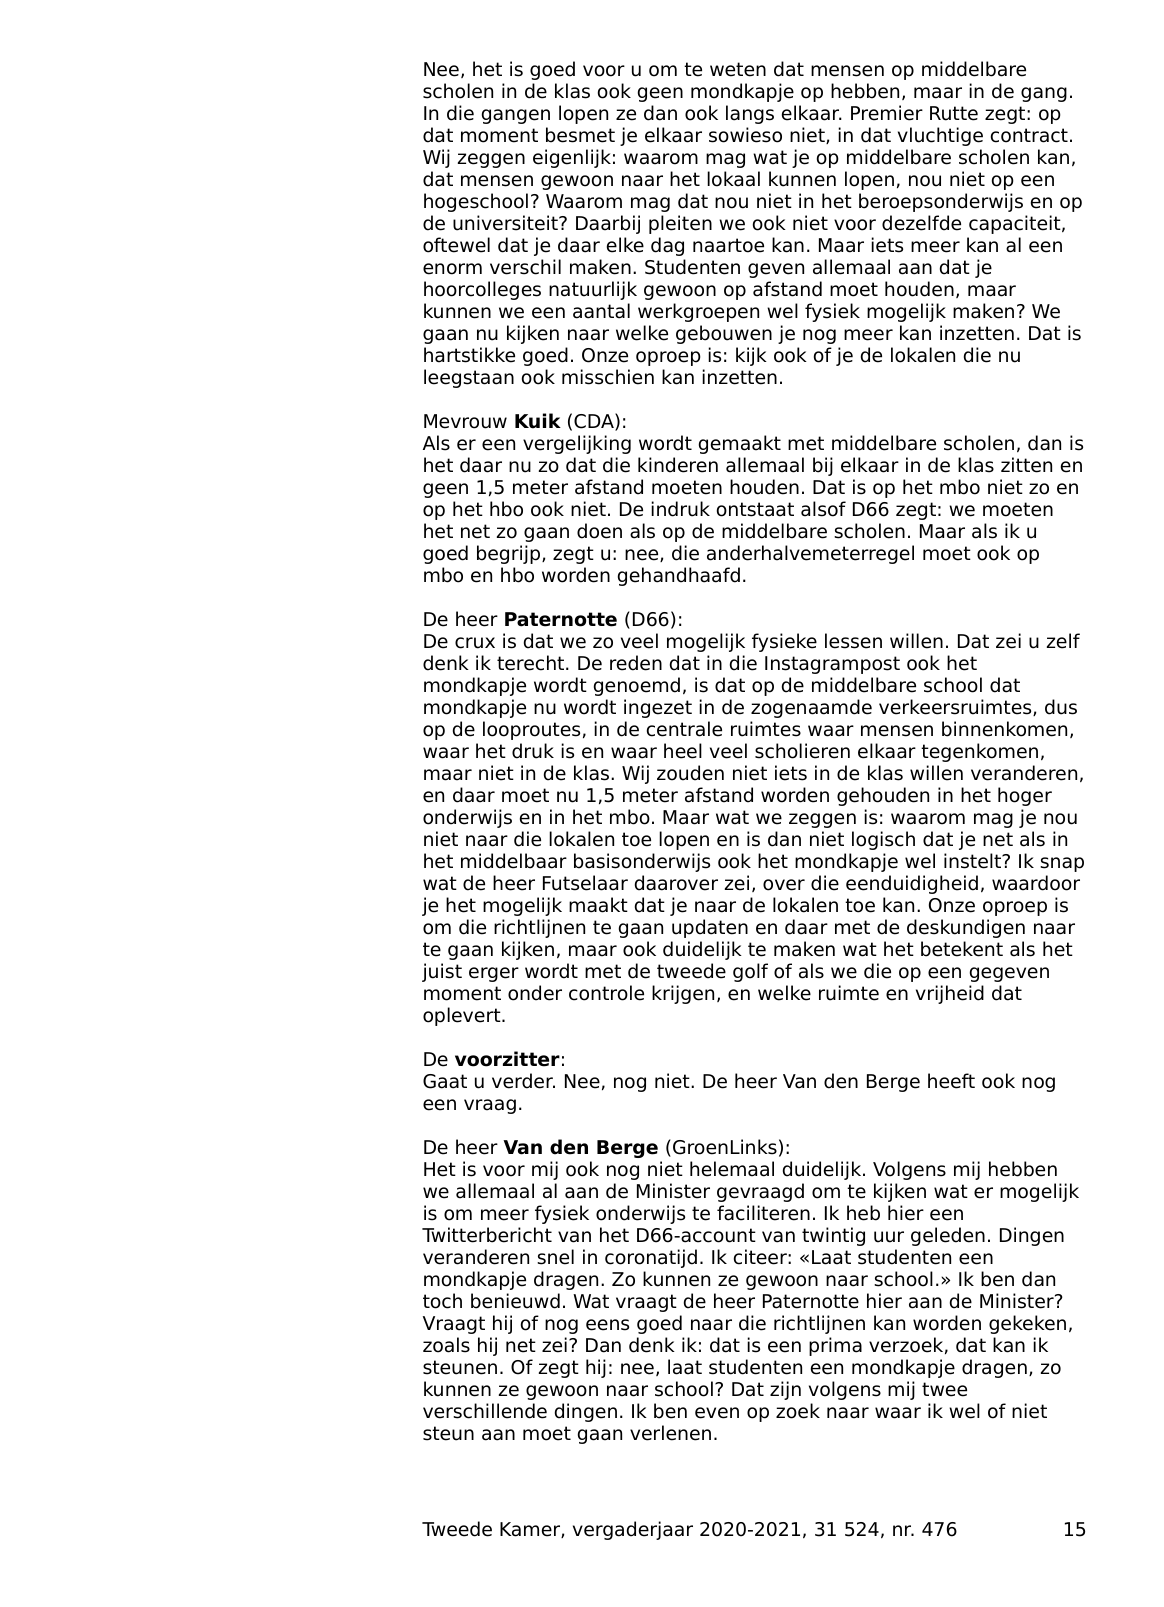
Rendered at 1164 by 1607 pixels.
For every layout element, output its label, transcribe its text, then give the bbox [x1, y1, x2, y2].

text Als er een vergelijking wordt gemaakt met middelbare scholen, dan is het daar nu zo dat die kinderen allemaal bij elkaar in de klas zitten en geen 1,5 meter afstand moeten houden. Dat is op het mbo niet zo en op het hbo ook niet. De indruk ontstaat alsof D66 zegt: we moeten het net zo gaan doen als op de middelbare scholen. Maar als ik u goed begrijp, zegt u: nee, die anderhalvemeterregel moet ook op mbo en hbo worden gehandhaafd. [422, 433, 1087, 587]
text Gaat u verder. Nee, nog niet. De heer Van den Berge heeft ook nog een vraag. [422, 1071, 1087, 1115]
text Nee, het is goed voor u om te weten dat mensen op middelbare scholen in de klas ook geen mondkapje op hebben, maar in de gang. In die gangen lopen ze dan ook langs elkaar. Premier Rutte zegt: op dat moment besmet je elkaar sowieso niet, in dat vluchtige contract. Wij zeggen eigenlijk: waarom mag wat je op middelbare scholen kan, dat mensen gewoon naar het lokaal kunnen lopen, nou niet op een hogeschool? Waarom mag dat nou niet in het beroepsonderwijs en op de universiteit? Daarbij pleiten we ook niet voor dezelfde capaciteit, oftewel dat je daar elke dag naartoe kan. Maar iets meer kan al een enorm verschil maken. Studenten geven allemaal aan dat je hoorcolleges natuurlijk gewoon op afstand moet houden, maar kunnen we een aantal werkgroepen wel fysiek mogelijk maken? We gaan nu kijken naar welke gebouwen je nog meer kan inzetten. Dat is hartstikke goed. Onze oproep is: kijk ook of je de lokalen die nu leegstaan ook misschien kan inzetten. [422, 59, 1087, 389]
text De heer Van den Berge (GroenLinks): [422, 1137, 1087, 1159]
text De voorzitter: [422, 1049, 1087, 1071]
text Mevrouw Kuik (CDA): [422, 411, 1087, 433]
text Het is voor mij ook nog niet helemaal duidelijk. Volgens mij hebben we allemaal al aan de Minister gevraagd om te kijken wat er mogelijk is om meer fysiek onderwijs te faciliteren. Ik heb hier een Twitterbericht van het D66-account van twintig uur geleden. Dingen veranderen snel in coronatijd. Ik citeer: «Laat studenten een mondkapje dragen. Zo kunnen ze gewoon naar school.» Ik ben dan toch benieuwd. Wat vraagt de heer Paternotte hier aan de Minister? Vraagt hij of nog eens goed naar die richtlijnen kan worden gekeken, zoals hij net zei? Dan denk ik: dat is een prima verzoek, dat kan ik steunen. Of zegt hij: nee, laat studenten een mondkapje dragen, zo kunnen ze gewoon naar school? Dat zijn volgens mij twee verschillende dingen. Ik ben even op zoek naar waar ik wel of niet steun aan moet gaan verlenen. [422, 1159, 1087, 1444]
text De crux is dat we zo veel mogelijk fysieke lessen willen. Dat zei u zelf denk ik terecht. De reden dat in die Instagrampost ook het mondkapje wordt genoemd, is dat op de middelbare school dat mondkapje nu wordt ingezet in de zogenaamde verkeersruimtes, dus op de looproutes, in de centrale ruimtes waar mensen binnenkomen, waar het druk is en waar heel veel scholieren elkaar tegenkomen, maar niet in de klas. Wij zouden niet iets in de klas willen veranderen, en daar moet nu 1,5 meter afstand worden gehouden in het hoger onderwijs en in het mbo. Maar wat we zeggen is: waarom mag je nou niet naar die lokalen toe lopen en is dan niet logisch dat je net als in het middelbaar basisonderwijs ook het mondkapje wel instelt? Ik snap wat de heer Futselaar daarover zei, over die eenduidigheid, waardoor je het mogelijk maakt dat je naar de lokalen toe kan. Onze oproep is om die richtlijnen te gaan updaten en daar met de deskundigen naar te gaan kijken, maar ook duidelijk te maken wat het betekent als het juist erger wordt met de tweede golf of als we die op een gegeven moment onder controle krijgen, en welke ruimte en vrijheid dat oplevert. [422, 631, 1087, 1027]
text De heer Paternotte (D66): [422, 609, 1087, 631]
